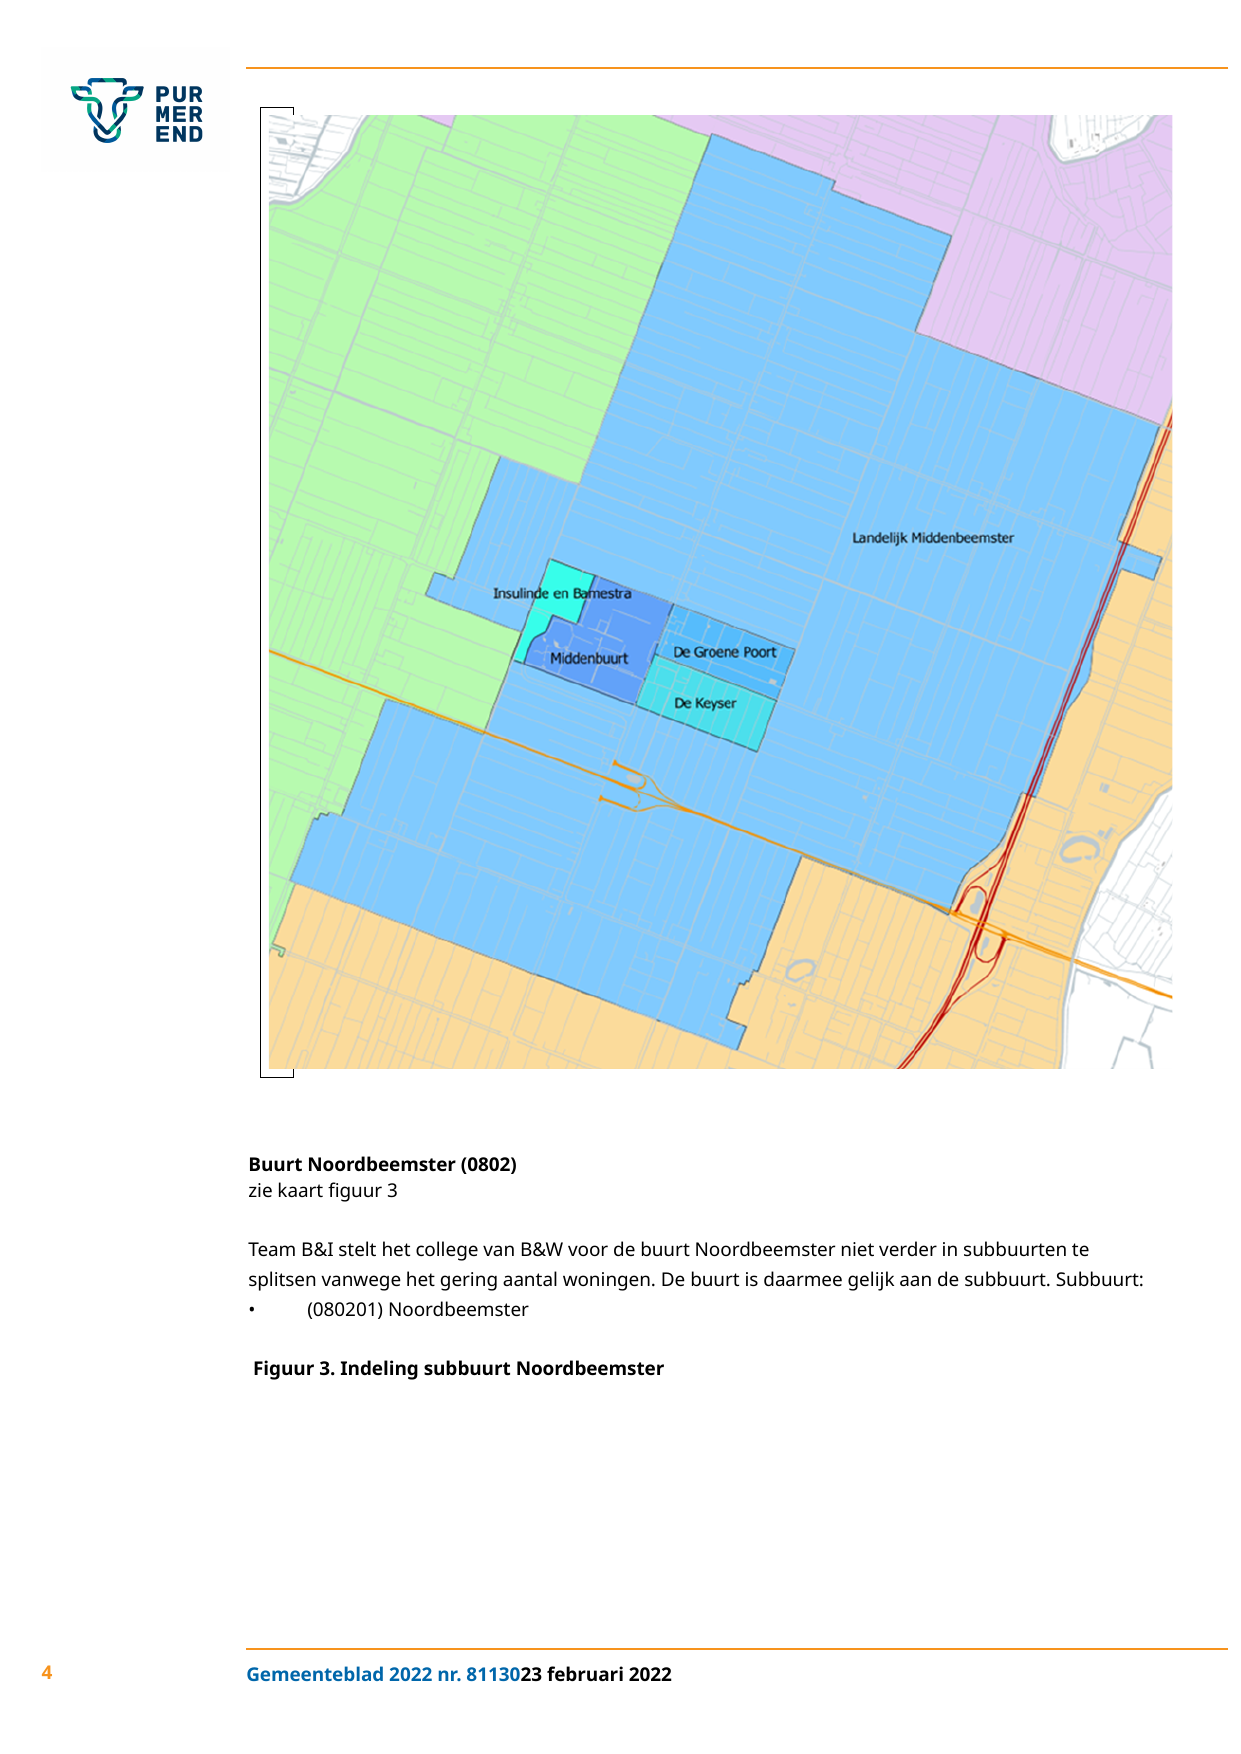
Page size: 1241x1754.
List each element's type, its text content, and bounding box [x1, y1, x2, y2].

picture [268, 115, 1173, 1069]
text zie kaart figuur 3 [248, 1177, 1152, 1203]
picture [41, 47, 231, 172]
list (080201) Noordbeemster [248, 1296, 1152, 1322]
text Team B&I stelt het college van B&W voor de buurt Noordbeemster niet verder in subbuurten te splitsen vanwege het gering aantal woningen. De buurt is daarmee gelijk aan de subbuurt. Subbuurt: [248, 1237, 1152, 1292]
text Buurt Noordbeemster (0802) [248, 1149, 1152, 1177]
text Figuur 3. Indeling subbuurt Noordbeemster [248, 1355, 1152, 1381]
